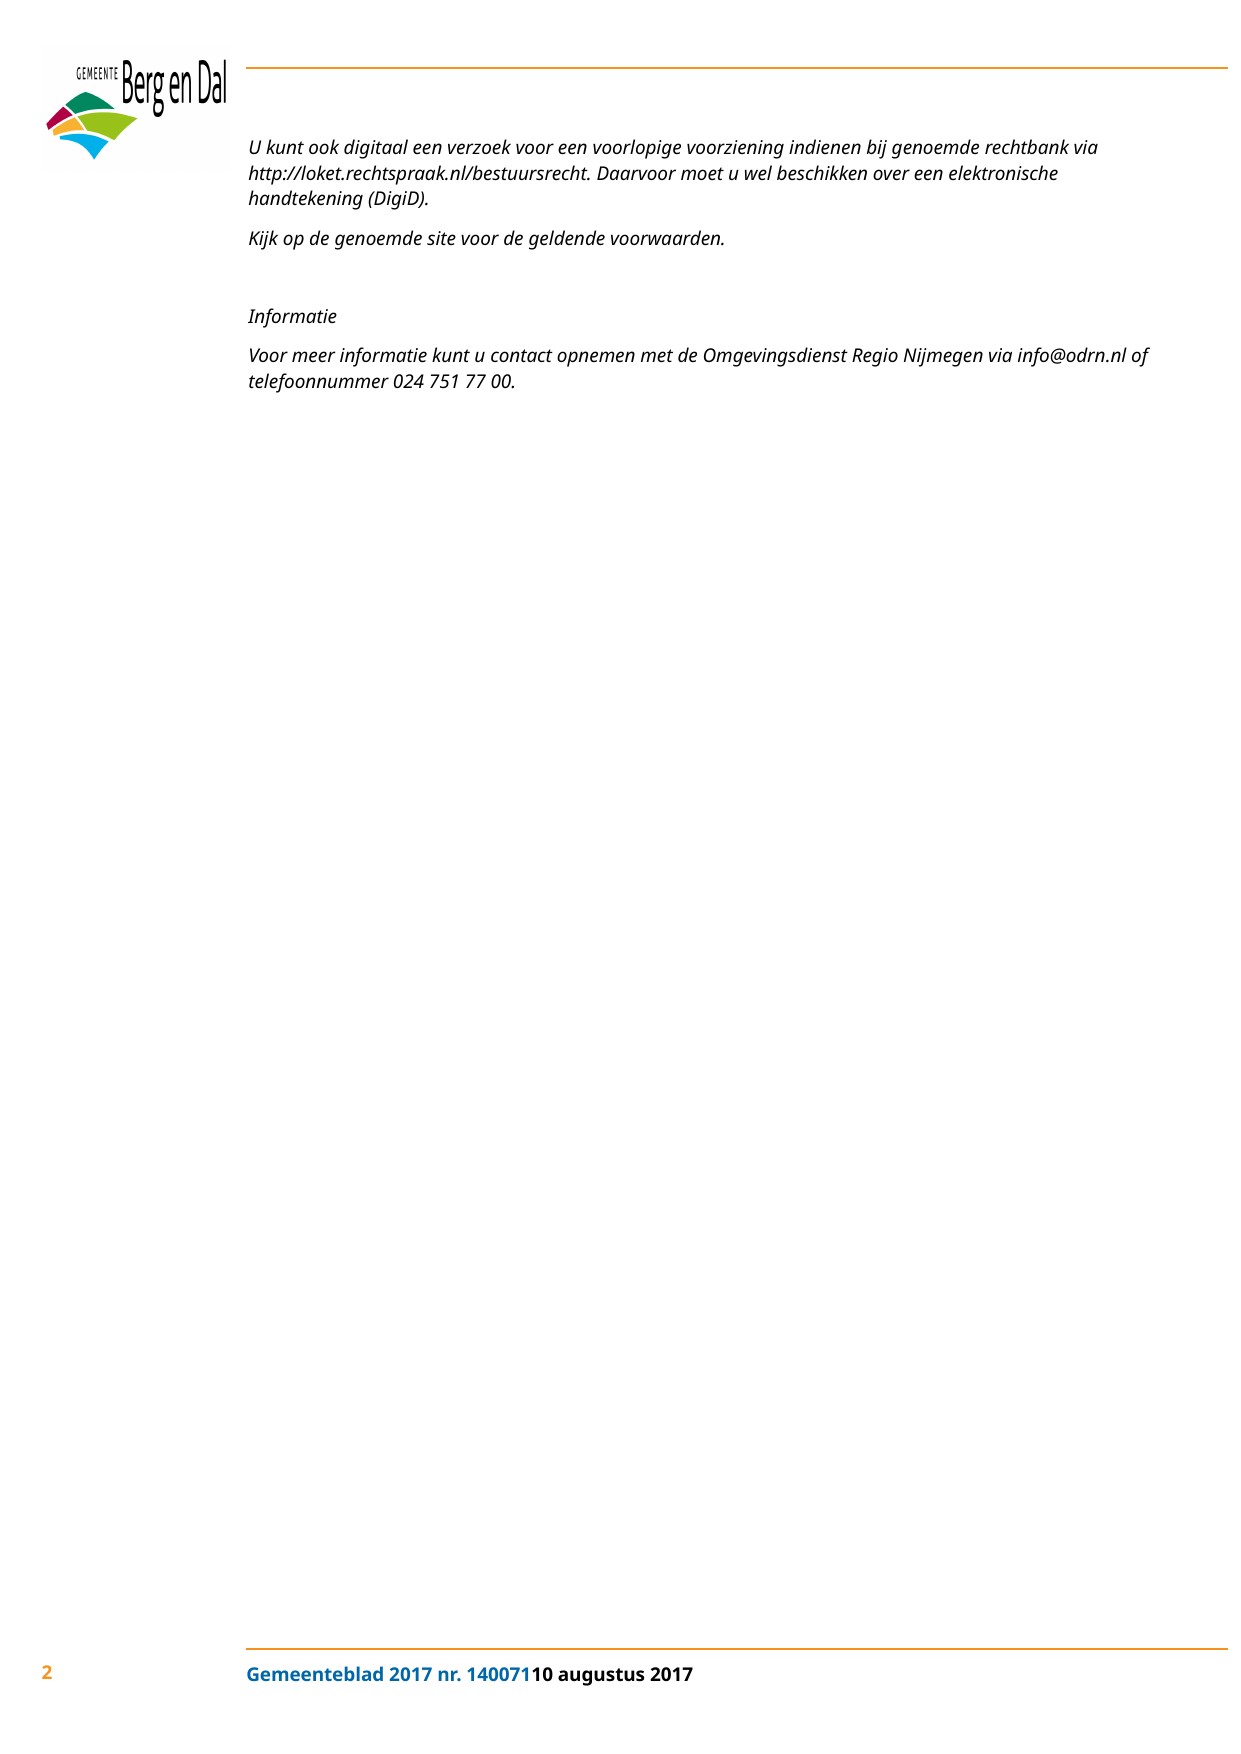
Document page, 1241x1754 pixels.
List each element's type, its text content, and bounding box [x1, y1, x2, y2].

text Kijk op de genoemde site voor de geldende voorwaarden. [248, 225, 1152, 251]
text Voor meer informatie kunt u contact opnemen met de Omgevingsdienst Regio Nijmegen via info@odrn.nl of telefoonnummer 024 751 77 00. [248, 343, 1152, 394]
text U kunt ook digitaal een verzoek voor een voorlopige voorziening indienen bij genoemde rechtbank via http://loket.rechtspraak.nl/bestuursrecht. Daarvoor moet u wel beschikken over een elektronische handtekening (DigiD). [248, 134, 1152, 211]
picture [41, 47, 231, 172]
text Informatie [248, 303, 1152, 329]
